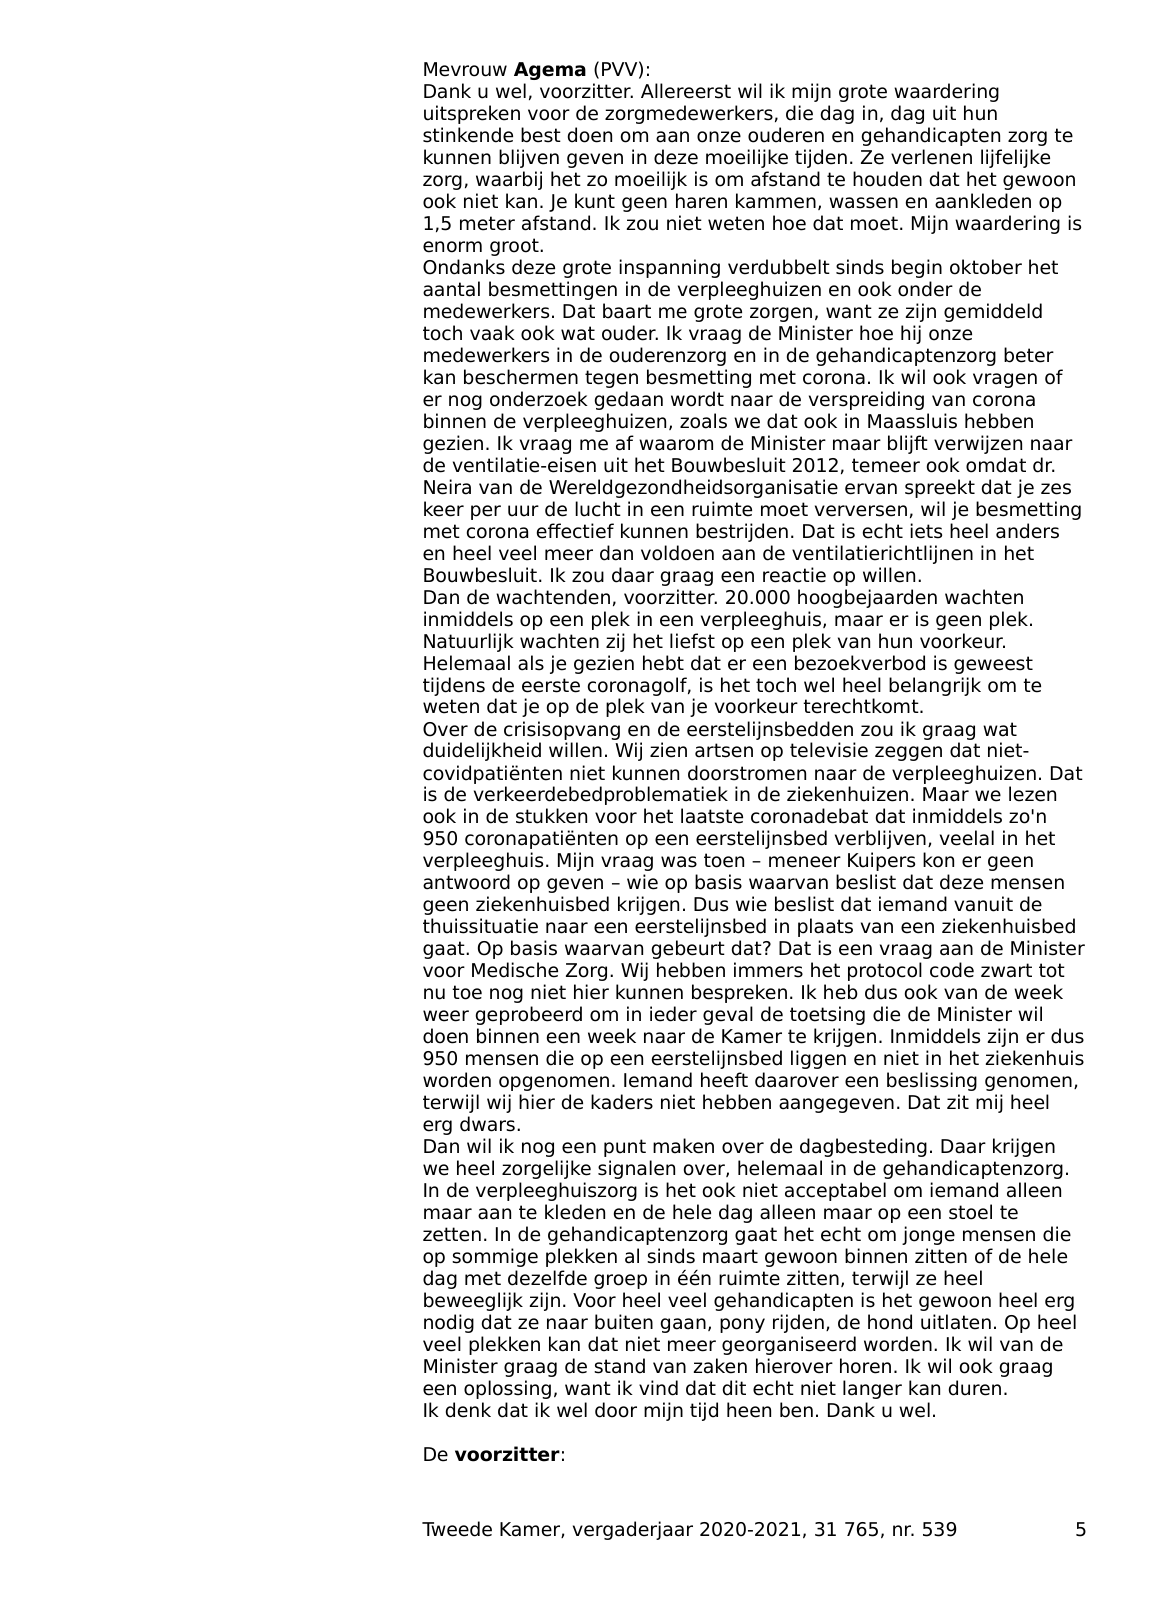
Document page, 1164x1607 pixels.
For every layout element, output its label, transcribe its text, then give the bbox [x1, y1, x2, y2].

text De voorzitter: [422, 1444, 1087, 1466]
text Dank u wel, voorzitter. Allereerst wil ik mijn grote waardering uitspreken voor de zorgmedewerkers, die dag in, dag uit hun stinkende best doen om aan onze ouderen en gehandicapten zorg te kunnen blijven geven in deze moeilijke tijden. Ze verlenen lijfelijke zorg, waarbij het zo moeilijk is om afstand te houden dat het gewoon ook niet kan. Je kunt geen haren kammen, wassen en aankleden op 1,5 meter afstand. Ik zou niet weten hoe dat moet. Mijn waardering is enorm groot. [422, 81, 1087, 257]
text Mevrouw Agema (PVV): [422, 59, 1087, 81]
text Dan wil ik nog een punt maken over de dagbesteding. Daar krijgen we heel zorgelijke signalen over, helemaal in de gehandicaptenzorg. In de verpleeghuiszorg is het ook niet acceptabel om iemand alleen maar aan te kleden en de hele dag alleen maar op een stoel te zetten. In de gehandicaptenzorg gaat het echt om jonge mensen die op sommige plekken al sinds maart gewoon binnen zitten of de hele dag met dezelfde groep in één ruimte zitten, terwijl ze heel beweeglijk zijn. Voor heel veel gehandicapten is het gewoon heel erg nodig dat ze naar buiten gaan, pony rijden, de hond uitlaten. Op heel veel plekken kan dat niet meer georganiseerd worden. Ik wil van de Minister graag de stand van zaken hierover horen. Ik wil ook graag een oplossing, want ik vind dat dit echt niet langer kan duren. [422, 1136, 1087, 1400]
text Ik denk dat ik wel door mijn tijd heen ben. Dank u wel. [422, 1400, 1087, 1422]
text Over de crisisopvang en de eerstelijnsbedden zou ik graag wat duidelijkheid willen. Wij zien artsen op televisie zeggen dat niet-covidpatiënten niet kunnen doorstromen naar de verpleeghuizen. Dat is de verkeerdebedproblematiek in de ziekenhuizen. Maar we lezen ook in de stukken voor het laatste coronadebat dat inmiddels zo'n 950 coronapatiënten op een eerstelijnsbed verblijven, veelal in het verpleeghuis. Mijn vraag was toen – meneer Kuipers kon er geen antwoord op geven – wie op basis waarvan beslist dat deze mensen geen ziekenhuisbed krijgen. Dus wie beslist dat iemand vanuit de thuissituatie naar een eerstelijnsbed in plaats van een ziekenhuisbed gaat. Op basis waarvan gebeurt dat? Dat is een vraag aan de Minister voor Medische Zorg. Wij hebben immers het protocol code zwart tot nu toe nog niet hier kunnen bespreken. Ik heb dus ook van de week weer geprobeerd om in ieder geval de toetsing die de Minister wil doen binnen een week naar de Kamer te krijgen. Inmiddels zijn er dus 950 mensen die op een eerstelijnsbed liggen en niet in het ziekenhuis worden opgenomen. Iemand heeft daarover een beslissing genomen, terwijl wij hier de kaders niet hebben aangegeven. Dat zit mij heel erg dwars. [422, 718, 1087, 1136]
text Ondanks deze grote inspanning verdubbelt sinds begin oktober het aantal besmettingen in de verpleeghuizen en ook onder de medewerkers. Dat baart me grote zorgen, want ze zijn gemiddeld toch vaak ook wat ouder. Ik vraag de Minister hoe hij onze medewerkers in de ouderenzorg en in de gehandicaptenzorg beter kan beschermen tegen besmetting met corona. Ik wil ook vragen of er nog onderzoek gedaan wordt naar de verspreiding van corona binnen de verpleeghuizen, zoals we dat ook in Maassluis hebben gezien. Ik vraag me af waarom de Minister maar blijft verwijzen naar de ventilatie-eisen uit het Bouwbesluit 2012, temeer ook omdat dr. Neira van de Wereldgezondheidsorganisatie ervan spreekt dat je zes keer per uur de lucht in een ruimte moet verversen, wil je besmetting met corona effectief kunnen bestrijden. Dat is echt iets heel anders en heel veel meer dan voldoen aan de ventilatierichtlijnen in het Bouwbesluit. Ik zou daar graag een reactie op willen. [422, 257, 1087, 587]
text Dan de wachtenden, voorzitter. 20.000 hoogbejaarden wachten inmiddels op een plek in een verpleeghuis, maar er is geen plek. Natuurlijk wachten zij het liefst op een plek van hun voorkeur. Helemaal als je gezien hebt dat er een bezoekverbod is geweest tijdens de eerste coronagolf, is het toch wel heel belangrijk om te weten dat je op de plek van je voorkeur terechtkomt. [422, 587, 1087, 718]
